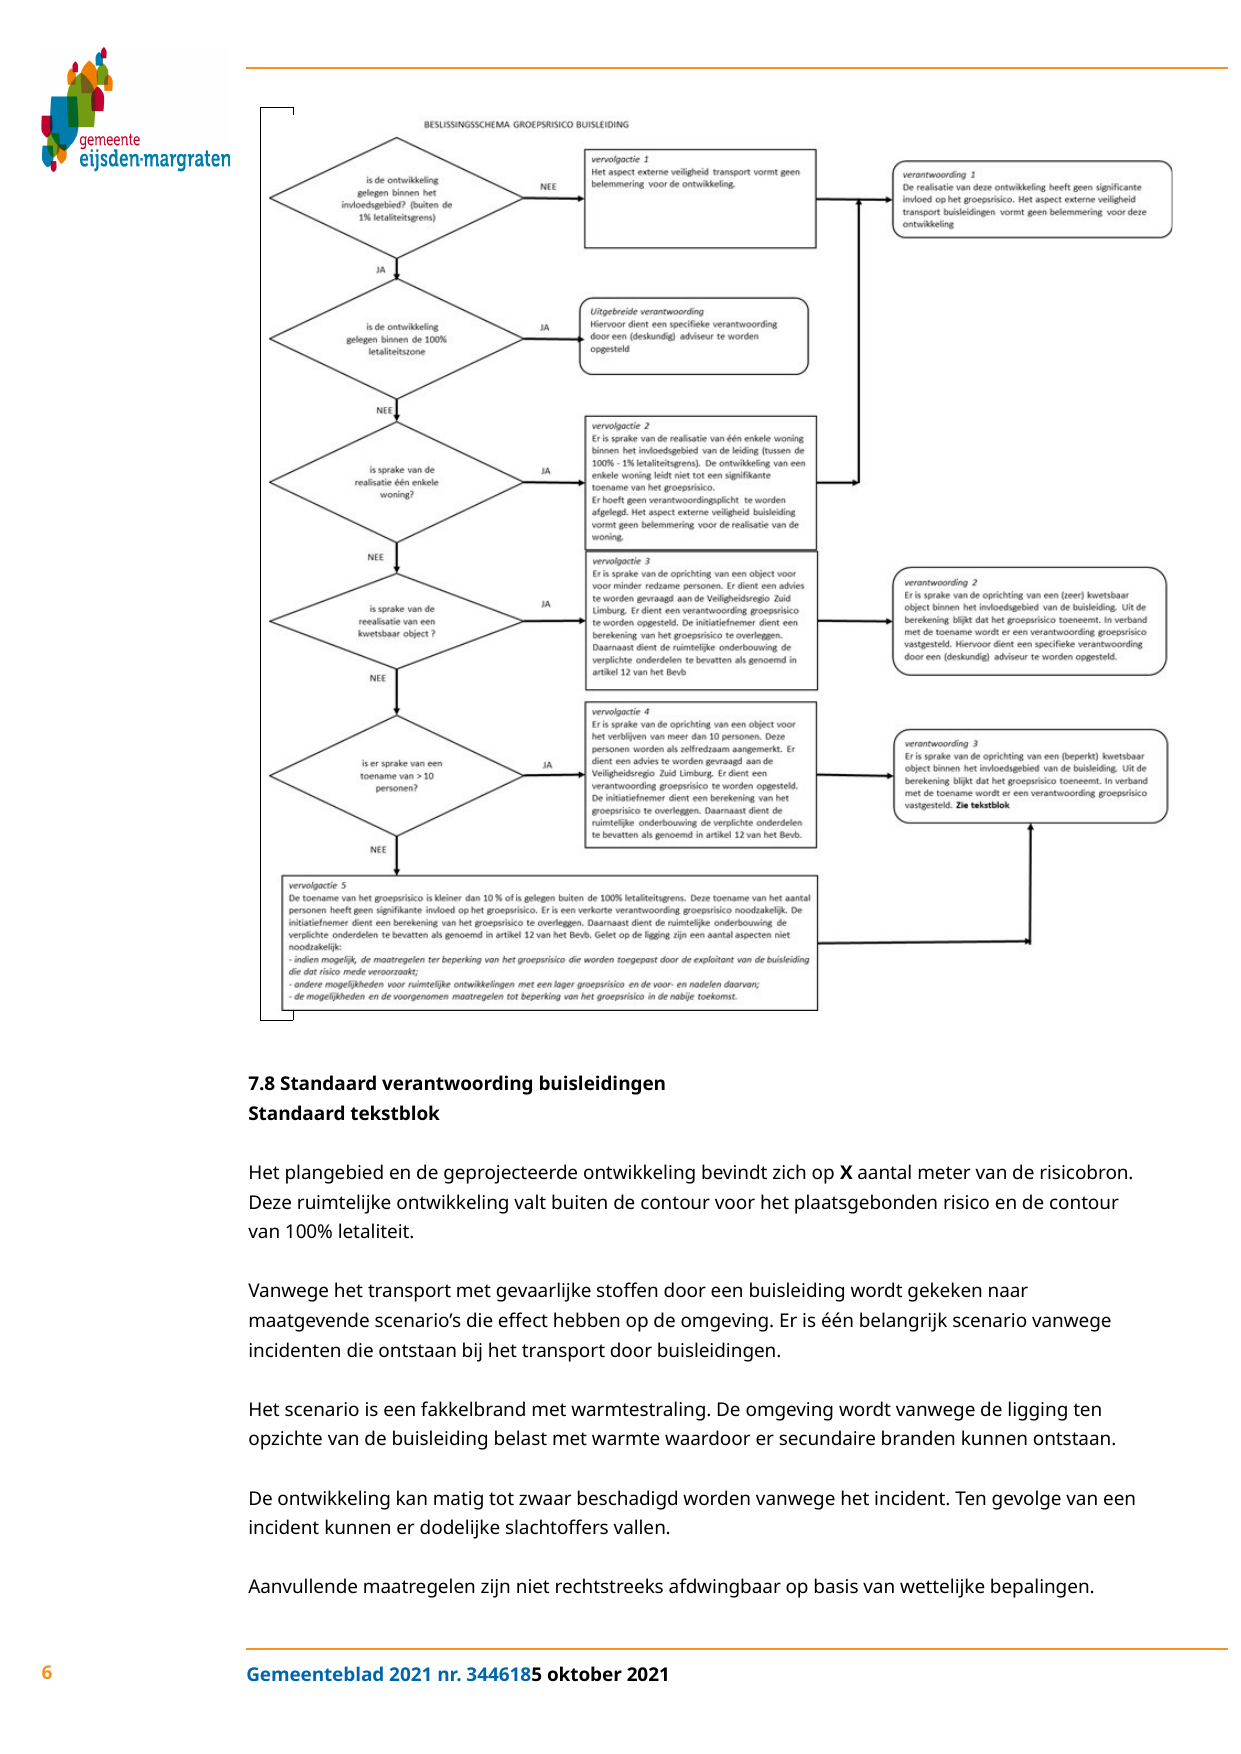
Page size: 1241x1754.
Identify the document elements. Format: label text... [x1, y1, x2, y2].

text 7.8 Standaard verantwoording buisleidingen [248, 1071, 1152, 1096]
text Standaard tekstblok [248, 1100, 1152, 1126]
picture [41, 47, 231, 172]
picture [268, 115, 1173, 1011]
table_header Het plangebied en de geprojecteerde ontwikkeling bevindt zich op X aantal meter van de risicobron. Deze ruimtelijke ontwikkeling valt buiten de contour voor het plaatsgebonden risico en de contour van 100% letaliteit. Vanwege het transport met gevaarlijke stoffen door een buisleiding wordt gekeken naar maatgevende scenario’s die effect hebben op de omgeving. Er is één belangrijk scenario vanwege incidenten die ontstaan bij het transport door buisleidingen. Het scenario is een fakkelbrand met warmtestraling. De omgeving wordt vanwege de ligging ten opzichte van de buisleiding belast met warmte waardoor er secundaire branden kunnen ontstaan. De ontwikkeling kan matig tot zwaar beschadigd worden vanwege het incident. Ten gevolge van een incident kunnen er dodelijke slachtoffers vallen. Aanvullende maatregelen zijn niet rechtstreeks afdwingbaar op basis van wettelijke bepalingen. [248, 1159, 1152, 1599]
